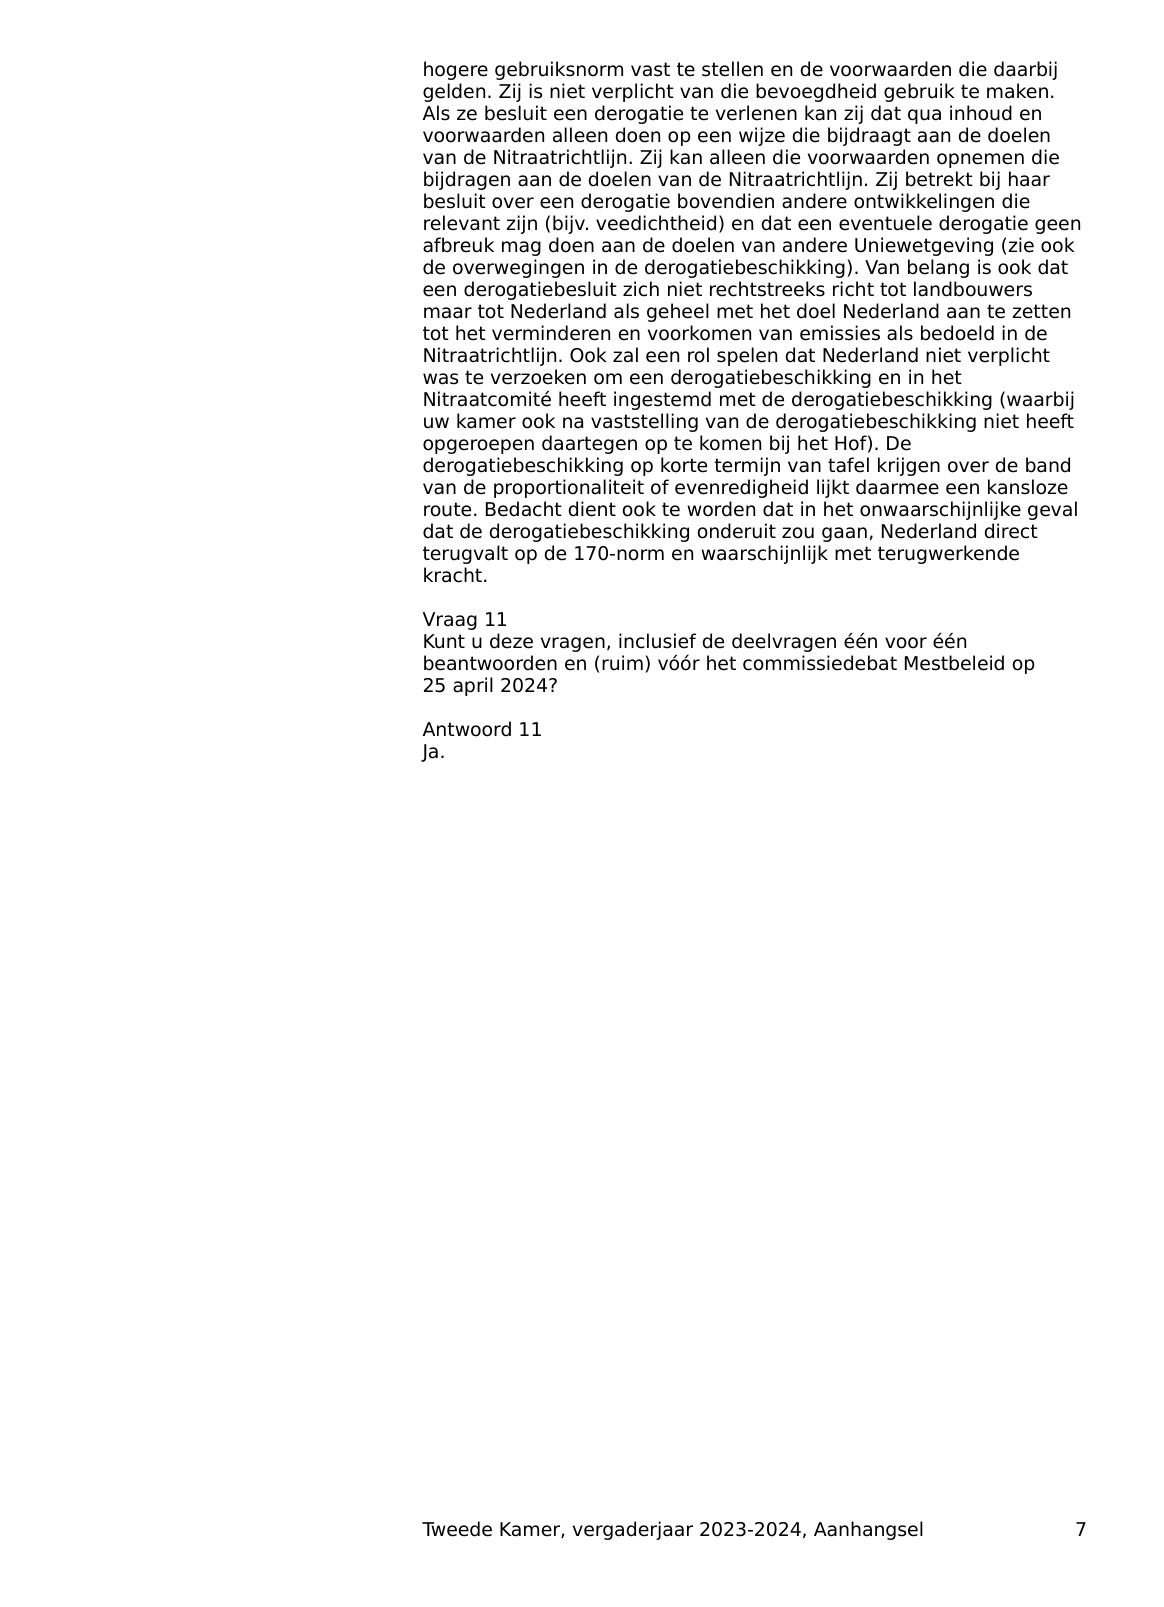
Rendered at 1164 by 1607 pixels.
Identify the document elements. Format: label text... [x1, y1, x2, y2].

text Kunt u deze vragen, inclusief de deelvragen één voor één beantwoorden en (ruim) vóór het commissiedebat Mestbeleid op 25 april 2024? [422, 631, 1087, 697]
text hogere gebruiksnorm vast te stellen en de voorwaarden die daarbij gelden. Zij is niet verplicht van die bevoegdheid gebruik te maken. Als ze besluit een derogatie te verlenen kan zij dat qua inhoud en voorwaarden alleen doen op een wijze die bijdraagt aan de doelen van de Nitraatrichtlijn. Zij kan alleen die voorwaarden opnemen die bijdragen aan de doelen van de Nitraatrichtlijn. Zij betrekt bij haar besluit over een derogatie bovendien andere ontwikkelingen die relevant zijn (bijv. veedichtheid) en dat een eventuele derogatie geen afbreuk mag doen aan de doelen van andere Uniewetgeving (zie ook de overwegingen in de derogatiebeschikking). Van belang is ook dat een derogatiebesluit zich niet rechtstreeks richt tot landbouwers maar tot Nederland als geheel met het doel Nederland aan te zetten tot het verminderen en voorkomen van emissies als bedoeld in de Nitraatrichtlijn. Ook zal een rol spelen dat Nederland niet verplicht was te verzoeken om een derogatiebeschikking en in het Nitraatcomité heeft ingestemd met de derogatiebeschikking (waarbij uw kamer ook na vaststelling van de derogatiebeschikking niet heeft opgeroepen daartegen op te komen bij het Hof). De derogatiebeschikking op korte termijn van tafel krijgen over de band van de proportionaliteit of evenredigheid lijkt daarmee een kansloze route. Bedacht dient ook te worden dat in het onwaarschijnlijke geval dat de derogatiebeschikking onderuit zou gaan, Nederland direct terugvalt op de 170-norm en waarschijnlijk met terugwerkende kracht. [422, 59, 1087, 587]
text Ja. [422, 741, 1087, 763]
text Antwoord 11 [422, 719, 1087, 741]
text Vraag 11 [422, 609, 1087, 631]
